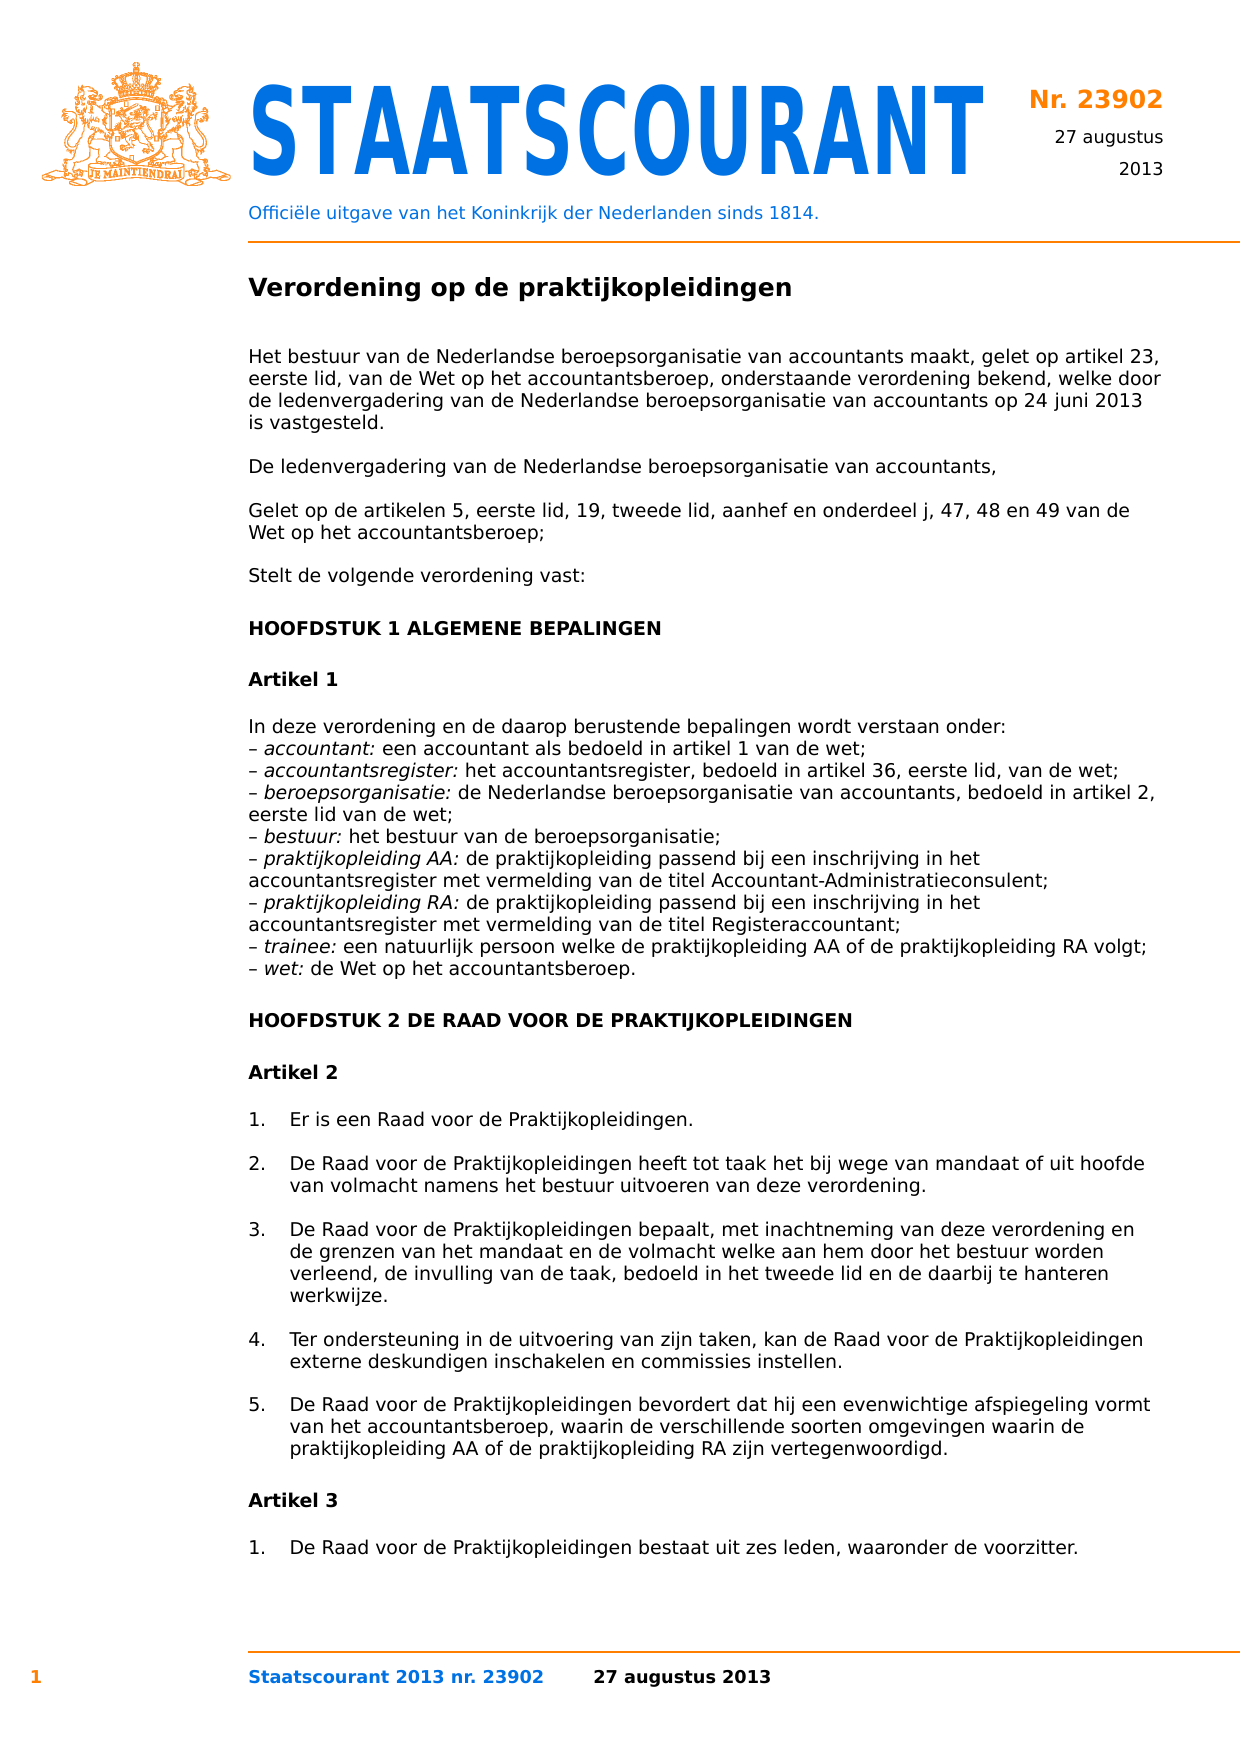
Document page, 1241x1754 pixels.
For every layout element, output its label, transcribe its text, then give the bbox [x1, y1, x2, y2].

subtitle HOOFDSTUK 1 ALGEMENE BEPALINGEN [248, 617, 1163, 639]
text – praktijkopleiding AA: de praktijkopleiding passend bij een inschrijving in het accountantsregister met vermelding van de titel Accountant-Administratieconsulent; [248, 848, 1163, 892]
table_header STAATSCOURANT [248, 62, 998, 203]
text 1. Er is een Raad voor de Praktijkopleidingen. [248, 1109, 1163, 1131]
text 2. De Raad voor de Praktijkopleidingen heeft tot taak het bij wege van mandaat of uit hoofde van volmacht namens het bestuur uitvoeren van deze verordening. [248, 1153, 1163, 1197]
text 3. De Raad voor de Praktijkopleidingen bepaalt, met inachtneming van deze verordening en de grenzen van het mandaat en de volmacht welke aan hem door het bestuur worden verleend, de invulling van de taak, bedoeld in het tweede lid en de daarbij te hanteren werkwijze. [248, 1219, 1163, 1307]
text – praktijkopleiding RA: de praktijkopleiding passend bij een inschrijving in het accountantsregister met vermelding van de titel Registeraccountant; [248, 892, 1163, 936]
subtitle Artikel 3 [248, 1490, 1163, 1512]
subtitle Artikel 1 [248, 669, 1163, 691]
text – accountantsregister: het accountantsregister, bedoeld in artikel 36, eerste lid, van de wet; [248, 760, 1163, 782]
subtitle HOOFDSTUK 2 DE RAAD VOOR DE PRAKTIJKOPLEIDINGEN [248, 1010, 1163, 1032]
subtitle Verordening op de praktijkopleidingen [248, 273, 1163, 302]
table_cell 27 augustus [998, 121, 1240, 153]
text – trainee: een natuurlijk persoon welke de praktijkopleiding AA of de praktijkopleiding RA volgt; [248, 936, 1163, 958]
table_cell 2013 [998, 153, 1240, 203]
table_header [25, 62, 248, 241]
text – bestuur: het bestuur van de beroepsorganisatie; [248, 826, 1163, 848]
text – wet: de Wet op het accountantsberoep. [248, 958, 1163, 980]
text 4. Ter ondersteuning in de uitvoering van zijn taken, kan de Raad voor de Praktijkopleidingen externe deskundigen inschakelen en commissies instellen. [248, 1328, 1163, 1372]
text Gelet op de artikelen 5, eerste lid, 19, tweede lid, aanhef en onderdeel j, 47, 48 en 49 van de Wet op het accountantsberoep; [248, 499, 1163, 543]
text 5. De Raad voor de Praktijkopleidingen bevordert dat hij een evenwichtige afspiegeling vormt van het accountantsberoep, waarin de verschillende soorten omgevingen waarin de praktijkopleiding AA of de praktijkopleiding RA zijn vertegenwoordigd. [248, 1394, 1163, 1460]
text – accountant: een accountant als bedoeld in artikel 1 van de wet; [248, 738, 1163, 760]
text – beroepsorganisatie: de Nederlandse beroepsorganisatie van accountants, bedoeld in artikel 2, eerste lid van de wet; [248, 782, 1163, 826]
text 1. De Raad voor de Praktijkopleidingen bestaat uit zes leden, waaronder de voorzitter. [248, 1537, 1163, 1559]
table_cell Officiële uitgave van het Koninkrijk der Nederlanden sinds 1814. [248, 203, 1240, 241]
text In deze verordening en de daarop berustende bepalingen wordt verstaan onder: [248, 716, 1163, 738]
picture [41, 62, 231, 186]
table_header Nr. 23902 [998, 62, 1240, 121]
subtitle Artikel 2 [248, 1062, 1163, 1084]
text Het bestuur van de Nederlandse beroepsorganisatie van accountants maakt, gelet op artikel 23, eerste lid, van de Wet op het accountantsberoep, onderstaande verordening bekend, welke door de ledenvergadering van de Nederlandse beroepsorganisatie van accountants op 24 juni 2013 is vastgesteld. [248, 346, 1163, 434]
text De ledenvergadering van de Nederlandse beroepsorganisatie van accountants, [248, 456, 1163, 478]
text Stelt de volgende verordening vast: [248, 565, 1163, 587]
